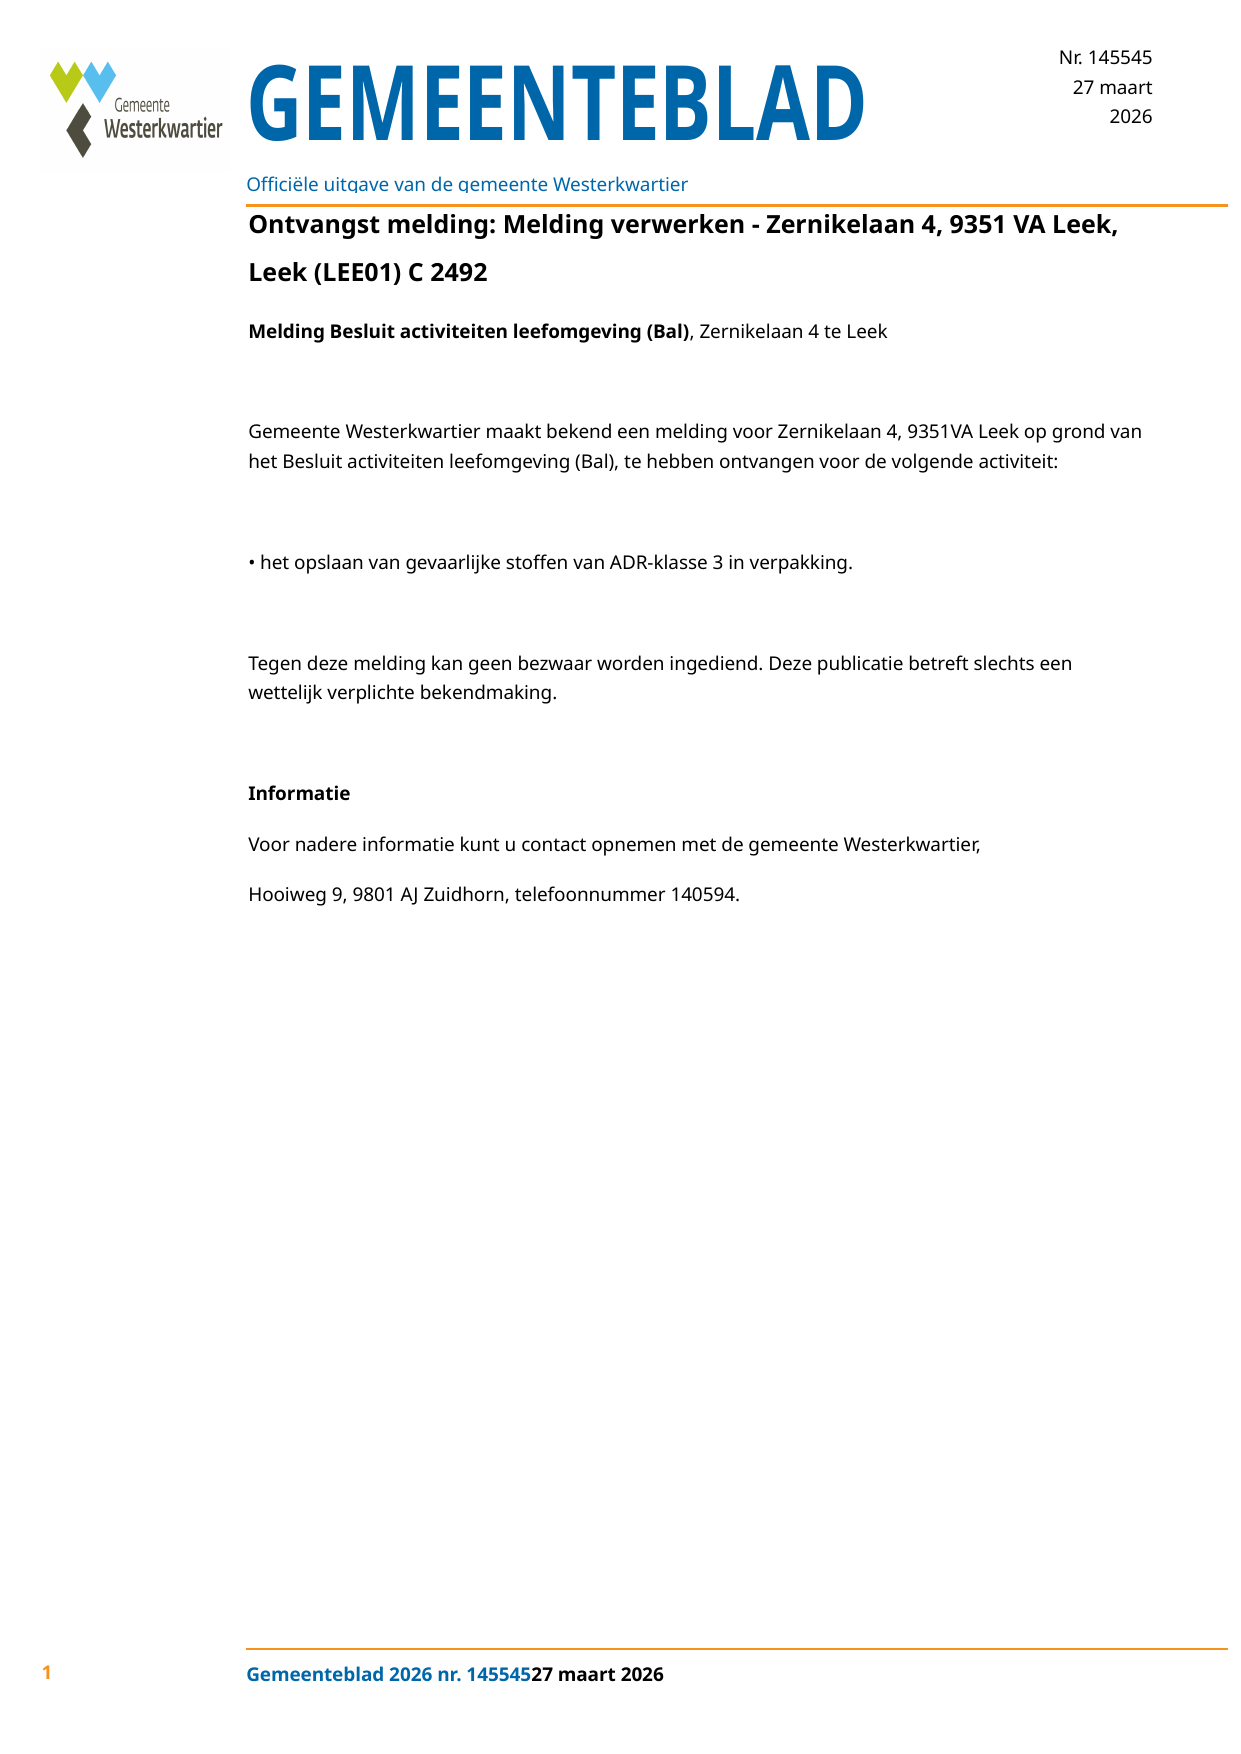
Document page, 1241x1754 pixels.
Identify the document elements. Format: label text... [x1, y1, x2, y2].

text • het opslaan van gevaarlijke stoffen van ADR-klasse 3 in verpakking. [248, 549, 1152, 575]
text Gemeente Westerkwartier maakt bekend een melding voor Zernikelaan 4, 9351VA Leek op grond van het Besluit activiteiten leefomgeving (Bal), te hebben ontvangen voor de volgende activiteit: [248, 419, 1152, 474]
text Melding Besluit activiteiten leefomgeving (Bal), Zernikelaan 4 te Leek [248, 318, 1152, 344]
text Voor nadere informatie kunt u contact opnemen met de gemeente Westerkwartier, [248, 831, 1152, 857]
text Hooiweg 9, 9801 AJ Zuidhorn, telefoonnummer 140594. [248, 881, 1152, 907]
picture [41, 47, 231, 172]
text Tegen deze melding kan geen bezwaar worden ingediend. Deze publicatie betreft slechts een wettelijk verplichte bekendmaking. [248, 650, 1152, 705]
text Informatie [248, 780, 1152, 806]
text Ontvangst melding: Melding verwerken - Zernikelaan 4, 9351 VA Leek, Leek (LEE01) C 2492 [248, 207, 1152, 288]
